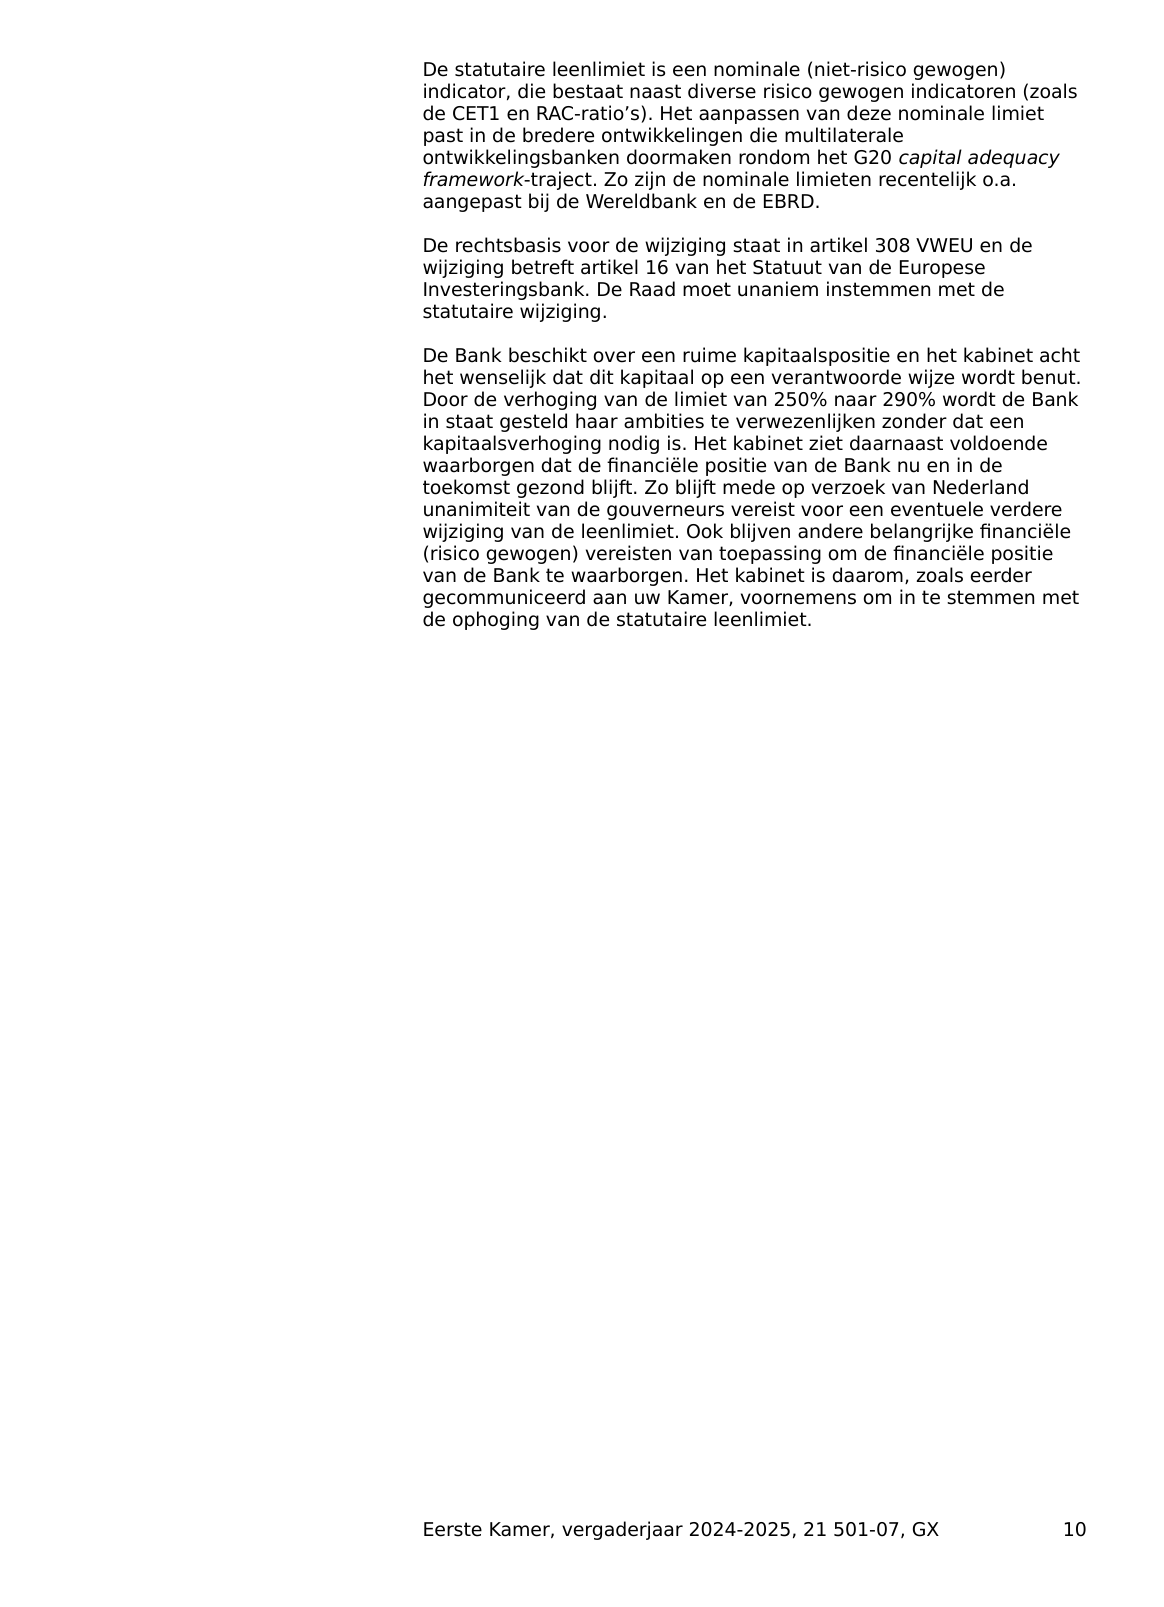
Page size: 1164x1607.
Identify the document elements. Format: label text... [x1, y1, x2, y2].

text De Bank beschikt over een ruime kapitaalspositie en het kabinet acht het wenselijk dat dit kapitaal op een verantwoorde wijze wordt benut. Door de verhoging van de limiet van 250% naar 290% wordt de Bank in staat gesteld haar ambities te verwezenlijken zonder dat een kapitaalsverhoging nodig is. Het kabinet ziet daarnaast voldoende waarborgen dat de financiële positie van de Bank nu en in de toekomst gezond blijft. Zo blijft mede op verzoek van Nederland unanimiteit van de gouverneurs vereist voor een eventuele verdere wijziging van de leenlimiet. Ook blijven andere belangrijke financiële (risico gewogen) vereisten van toepassing om de financiële positie van de Bank te waarborgen. Het kabinet is daarom, zoals eerder gecommuniceerd aan uw Kamer, voornemens om in te stemmen met de ophoging van de statutaire leenlimiet. [422, 345, 1087, 631]
text De statutaire leenlimiet is een nominale (niet-risico gewogen) indicator, die bestaat naast diverse risico gewogen indicatoren (zoals de CET1 en RAC-ratio’s). Het aanpassen van deze nominale limiet past in de bredere ontwikkelingen die multilaterale ontwikkelingsbanken doormaken rondom het G20 capital adequacy framework-traject. Zo zijn de nominale limieten recentelijk o.a. aangepast bij de Wereldbank en de EBRD. [422, 59, 1087, 213]
text De rechtsbasis voor de wijziging staat in artikel 308 VWEU en de wijziging betreft artikel 16 van het Statuut van de Europese Investeringsbank. De Raad moet unaniem instemmen met de statutaire wijziging. [422, 235, 1087, 323]
